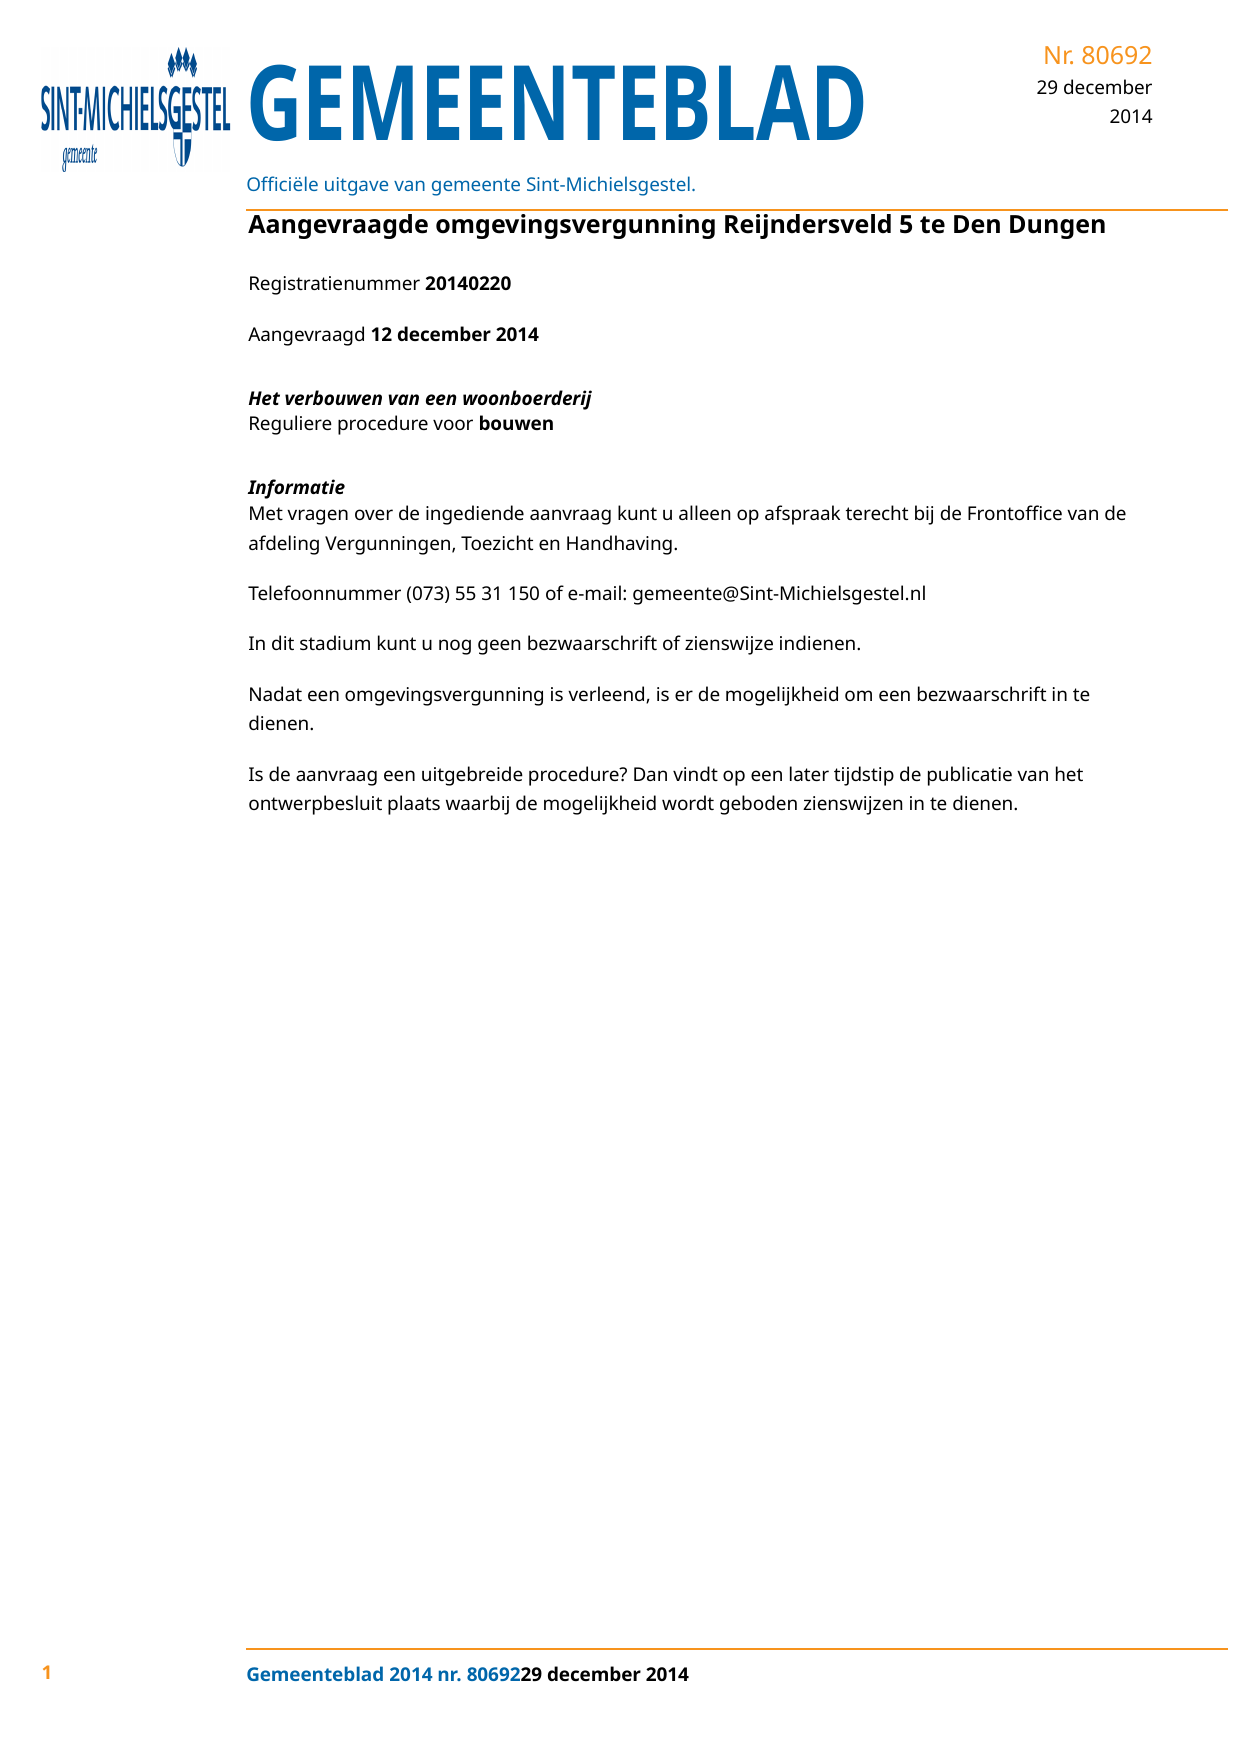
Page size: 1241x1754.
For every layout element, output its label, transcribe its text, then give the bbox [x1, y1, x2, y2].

text Aangevraagde omgevingsvergunning Reijndersveld 5 te Den Dungen [248, 211, 1152, 241]
text Reguliere procedure voor bouwen [248, 410, 1152, 436]
text Met vragen over de ingediende aanvraag kunt u alleen op afspraak terecht bij de Frontoffice van de afdeling Vergunningen, Toezicht en Handhaving. [248, 500, 1152, 555]
text Nadat een omgevingsvergunning is verleend, is er de mogelijkheid om een bezwaarschrift in te dienen. [248, 681, 1152, 736]
text Registratienummer 20140220 [248, 270, 1152, 296]
text Telefoonnummer (073) 55 31 150 of e-mail: gemeente@Sint-Michielsgestel.nl [248, 580, 1152, 606]
text Informatie [248, 474, 1152, 500]
picture [41, 47, 231, 172]
text Is de aanvraag een uitgebreide procedure? Dan vindt op een later tijdstip de publicatie van het ontwerpbesluit plaats waarbij de mogelijkheid wordt geboden zienswijzen in te dienen. [248, 761, 1152, 816]
text Het verbouwen van een woonboerderij [248, 385, 1152, 410]
text In dit stadium kunt u nog geen bezwaarschrift of zienswijze indienen. [248, 631, 1152, 656]
text Aangevraagd 12 december 2014 [248, 321, 1152, 346]
